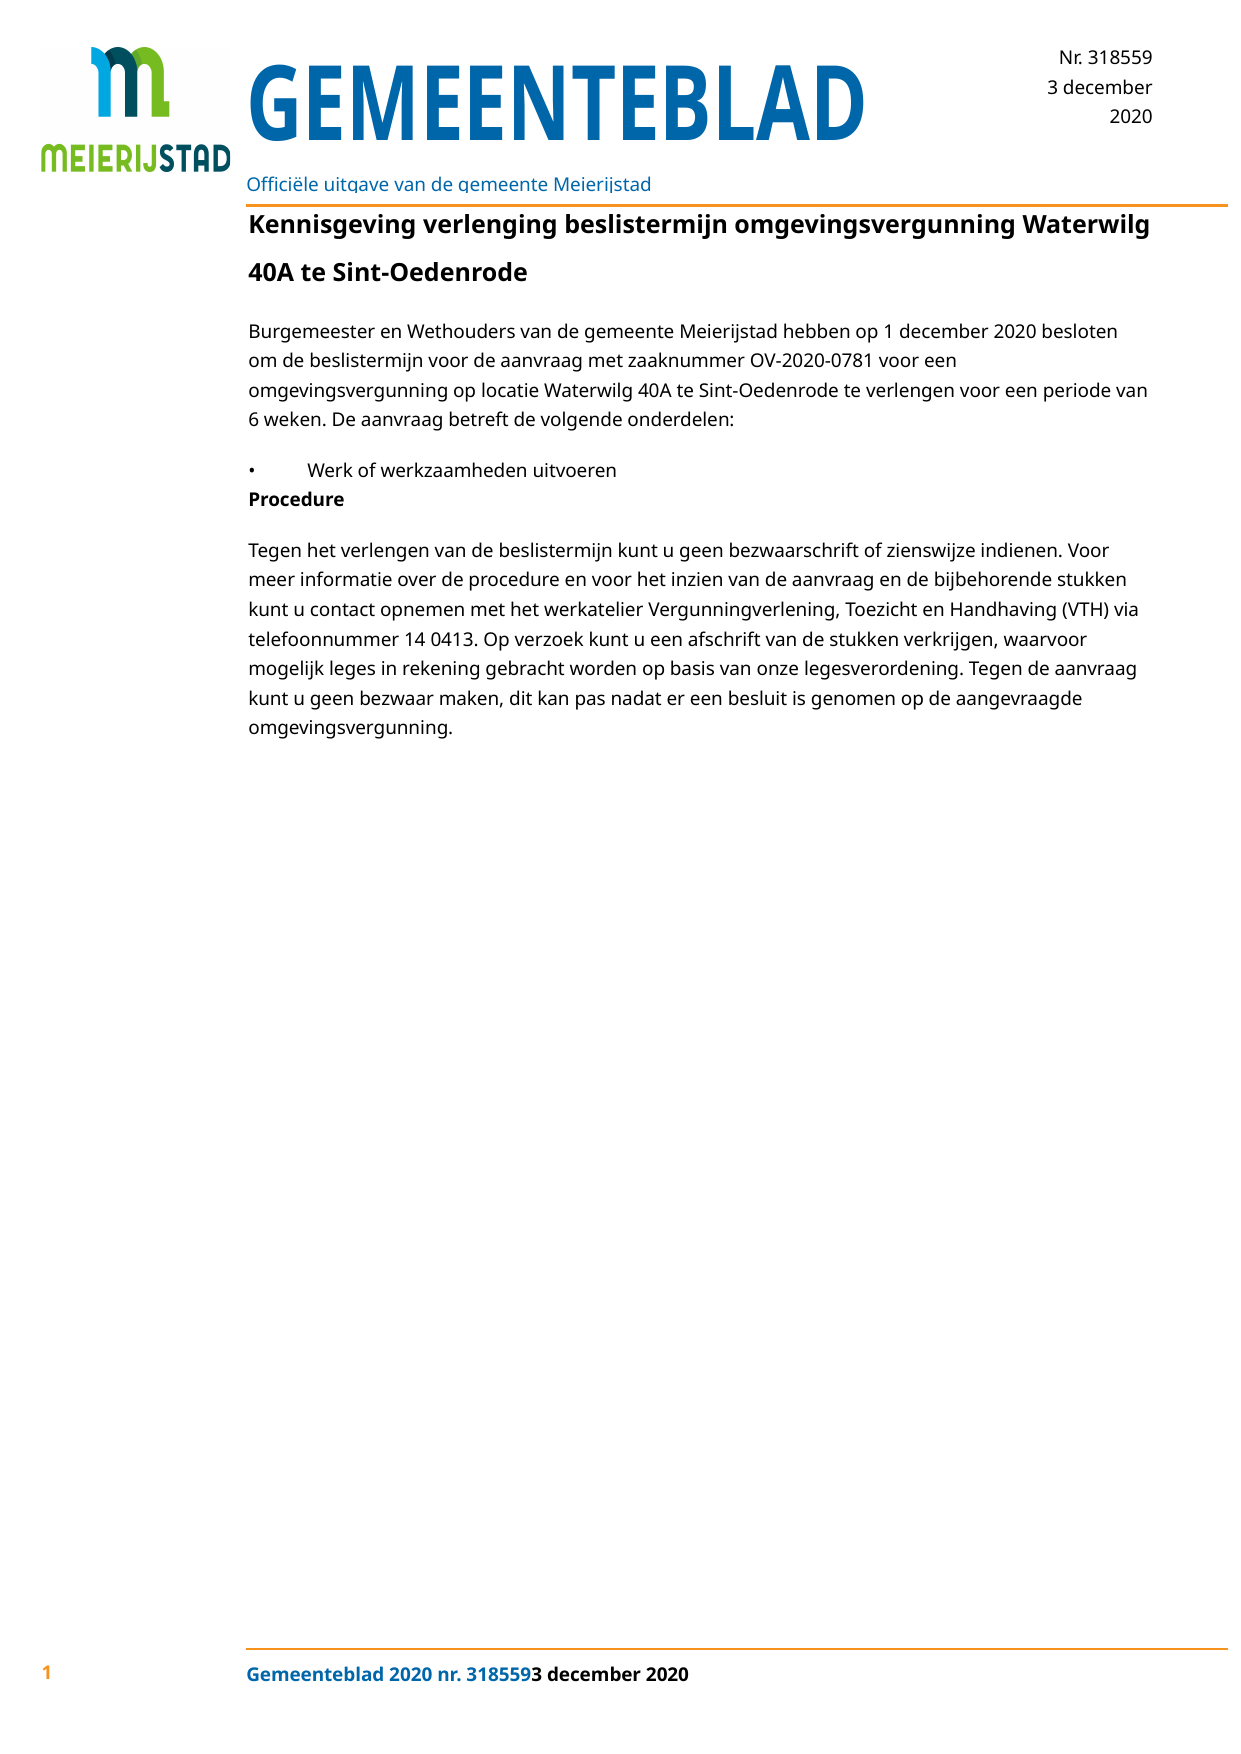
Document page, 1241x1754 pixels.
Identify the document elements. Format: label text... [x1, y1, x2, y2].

picture [41, 47, 231, 172]
text Kennisgeving verlenging beslistermijn omgevingsvergunning Waterwilg 40A te Sint-Oedenrode [248, 207, 1152, 288]
text Burgemeester en Wethouders van de gemeente Meierijstad hebben op 1 december 2020 besloten om de beslistermijn voor de aanvraag met zaaknummer OV-2020-0781 voor een omgevingsvergunning op locatie Waterwilg 40A te Sint-Oedenrode te verlengen voor een periode van 6 weken. De aanvraag betreft de volgende onderdelen: [248, 318, 1152, 432]
text Procedure [248, 487, 1152, 512]
list Werk of werkzaamheden uitvoeren [248, 457, 1152, 483]
text Tegen het verlengen van de beslistermijn kunt u geen bezwaarschrift of zienswijze indienen. Voor meer informatie over de procedure en voor het inzien van de aanvraag en de bijbehorende stukken kunt u contact opnemen met het werkatelier Vergunningverlening, Toezicht en Handhaving (VTH) via telefoonnummer 14 0413. Op verzoek kunt u een afschrift van de stukken verkrijgen, waarvoor mogelijk leges in rekening gebracht worden op basis van onze legesverordening. Tegen de aanvraag kunt u geen bezwaar maken, dit kan pas nadat er een besluit is genomen op de aangevraagde omgevingsvergunning. [248, 537, 1152, 740]
